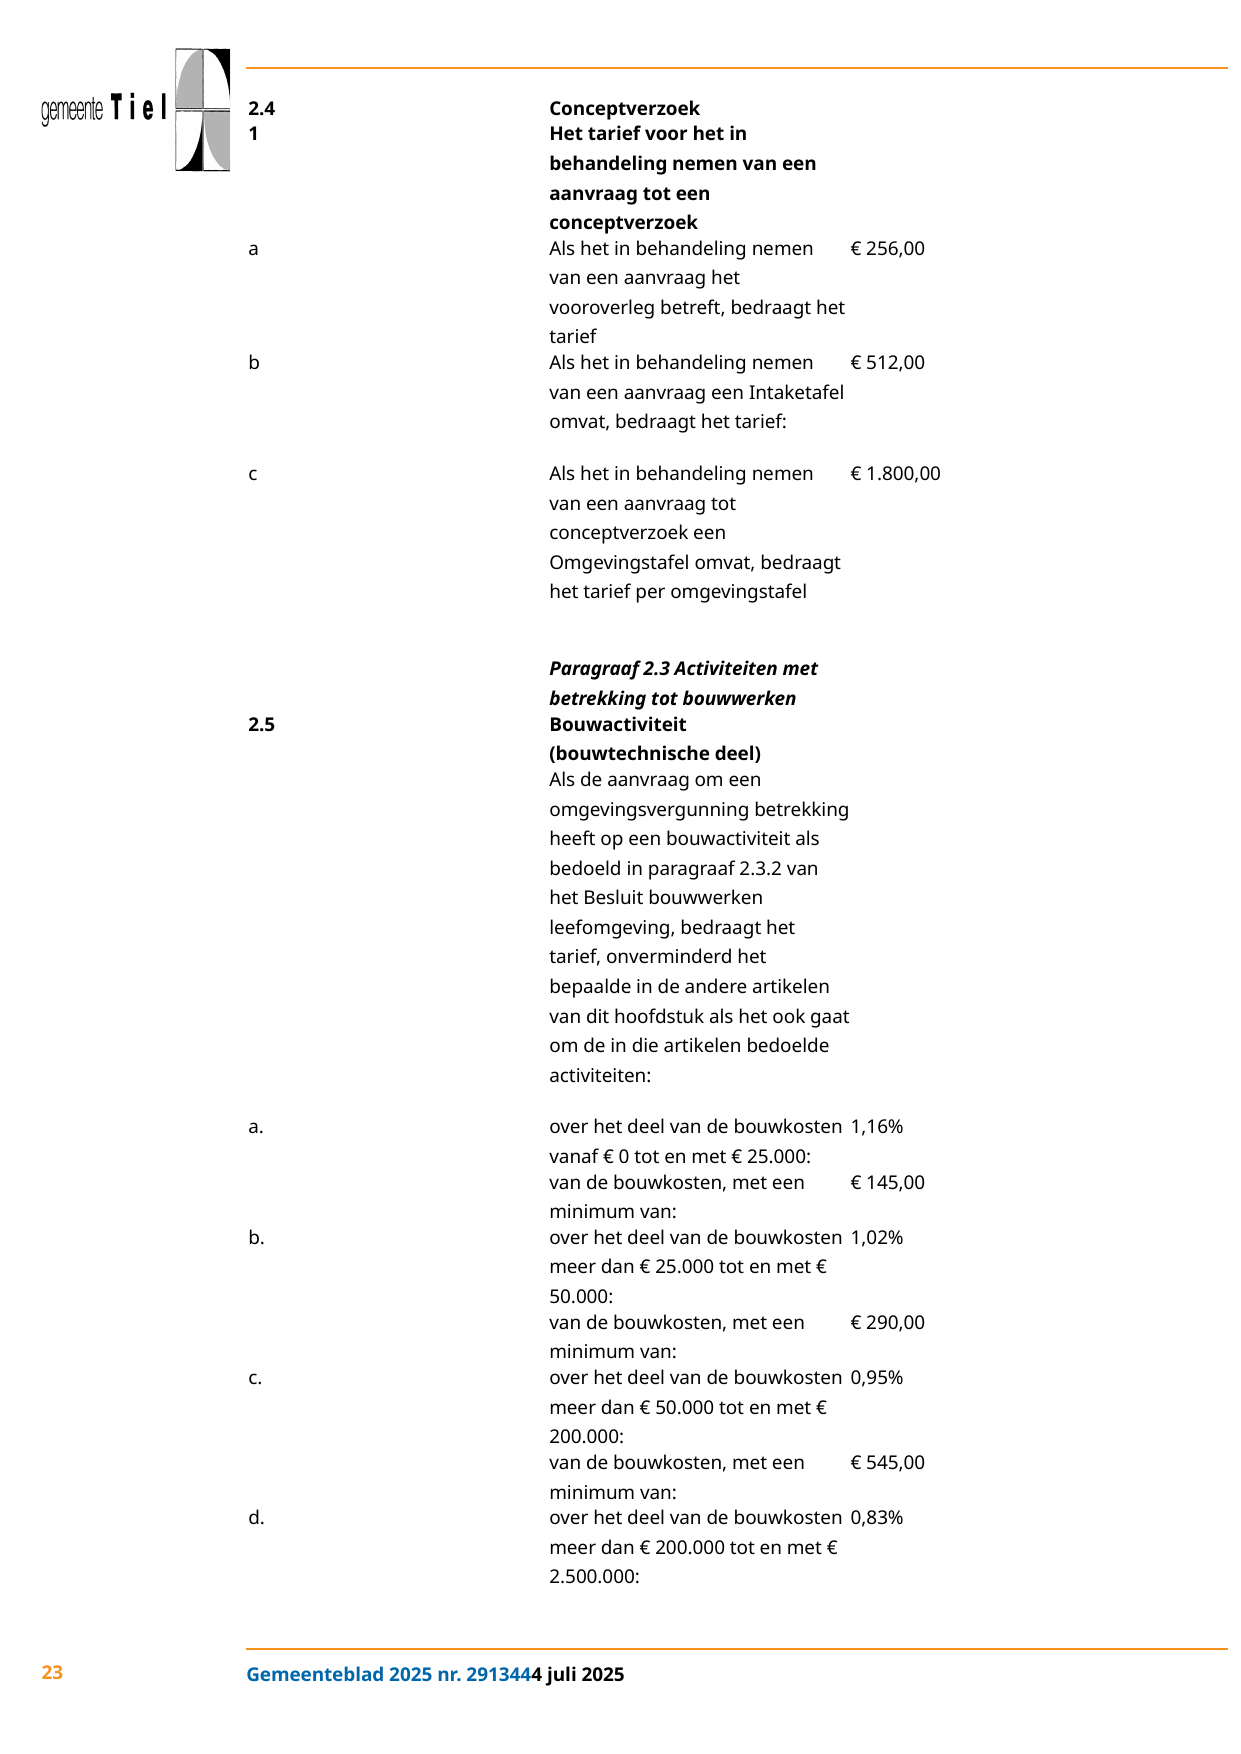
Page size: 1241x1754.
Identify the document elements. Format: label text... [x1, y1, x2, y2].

table_cell [248, 656, 549, 711]
table_cell Als de aanvraag om een omgevingsvergunning betrekking heeft op een bouwactiviteit als bedoeld in paragraaf 2.3.2 van het Besluit bouwwerken leefomgeving, bedraagt het tarief, onverminderd het bepaalde in de andere artikelen van dit hoofdstuk als het ook gaat om de in die artikelen bedoelde activiteiten: [549, 766, 850, 1088]
table_cell [248, 434, 549, 460]
table_cell [248, 1449, 549, 1504]
table_cell [248, 604, 549, 630]
table_cell € 290,00 [850, 1309, 1152, 1364]
table_cell b [248, 350, 549, 434]
table_cell Als het in behandeling nemen van een aanvraag het vooroverleg betreft, bedraagt het tarief [549, 235, 850, 349]
table_cell a [248, 235, 549, 349]
table_cell over het deel van de bouwkosten meer dan € 50.000 tot en met € 200.000: [549, 1364, 850, 1449]
table_cell € 145,00 [850, 1169, 1152, 1224]
table_cell € 545,00 [850, 1449, 1152, 1504]
table_cell c. [248, 1364, 549, 1449]
table_cell [850, 604, 1152, 630]
table_cell over het deel van de bouwkosten vanaf € 0 tot en met € 25.000: [549, 1114, 850, 1169]
table_cell 0,83% [850, 1505, 1152, 1589]
table_cell € 512,00 [850, 350, 1152, 434]
table_cell [850, 95, 1152, 121]
table_cell [248, 1169, 549, 1224]
table_cell d. [248, 1505, 549, 1589]
table_cell Paragraaf 2.3 Activiteiten met betrekking tot bouwwerken [549, 656, 850, 711]
table_cell Conceptverzoek [549, 95, 850, 121]
table_cell 2.5 [248, 711, 549, 766]
table_cell [549, 604, 850, 630]
table_cell over het deel van de bouwkosten meer dan € 25.000 tot en met € 50.000: [549, 1224, 850, 1309]
table_cell 1,16% [850, 1114, 1152, 1169]
table_cell [850, 711, 1152, 766]
table_cell [549, 1088, 850, 1113]
table_cell 2.4 [248, 95, 549, 121]
table_cell [549, 434, 850, 460]
table_cell van de bouwkosten, met een minimum van: [549, 1449, 850, 1504]
table_cell [850, 766, 1152, 1088]
table_cell Als het in behandeling nemen van een aanvraag een Intaketafel omvat, bedraagt het tarief: [549, 350, 850, 434]
table_cell 1 [248, 121, 549, 235]
table_cell Als het in behandeling nemen van een aanvraag tot conceptverzoek een Omgevingstafel omvat, bedraagt het tarief per omgevingstafel [549, 460, 850, 604]
table_cell [850, 121, 1152, 235]
table_cell 1,02% [850, 1224, 1152, 1309]
table_cell [248, 1088, 549, 1113]
picture [41, 47, 231, 172]
table_cell c [248, 460, 549, 604]
table_cell van de bouwkosten, met een minimum van: [549, 1169, 850, 1224]
table_cell [248, 630, 549, 656]
table_cell 0,95% [850, 1364, 1152, 1449]
table_cell [850, 656, 1152, 711]
table_cell van de bouwkosten, met een minimum van: [549, 1309, 850, 1364]
table_cell Het tarief voor het in behandeling nemen van een aanvraag tot een conceptverzoek [549, 121, 850, 235]
table_cell Bouwactiviteit (bouwtechnische deel) [549, 711, 850, 766]
table_cell a. [248, 1114, 549, 1169]
table_cell [248, 766, 549, 1088]
table_cell € 256,00 [850, 235, 1152, 349]
table_cell [248, 1309, 549, 1364]
table_cell b. [248, 1224, 549, 1309]
table_cell [549, 630, 850, 656]
table_cell € 1.800,00 [850, 460, 1152, 604]
table_cell [850, 1088, 1152, 1113]
table_cell over het deel van de bouwkosten meer dan € 200.000 tot en met € 2.500.000: [549, 1505, 850, 1589]
table_cell [850, 630, 1152, 656]
table_cell [850, 434, 1152, 460]
